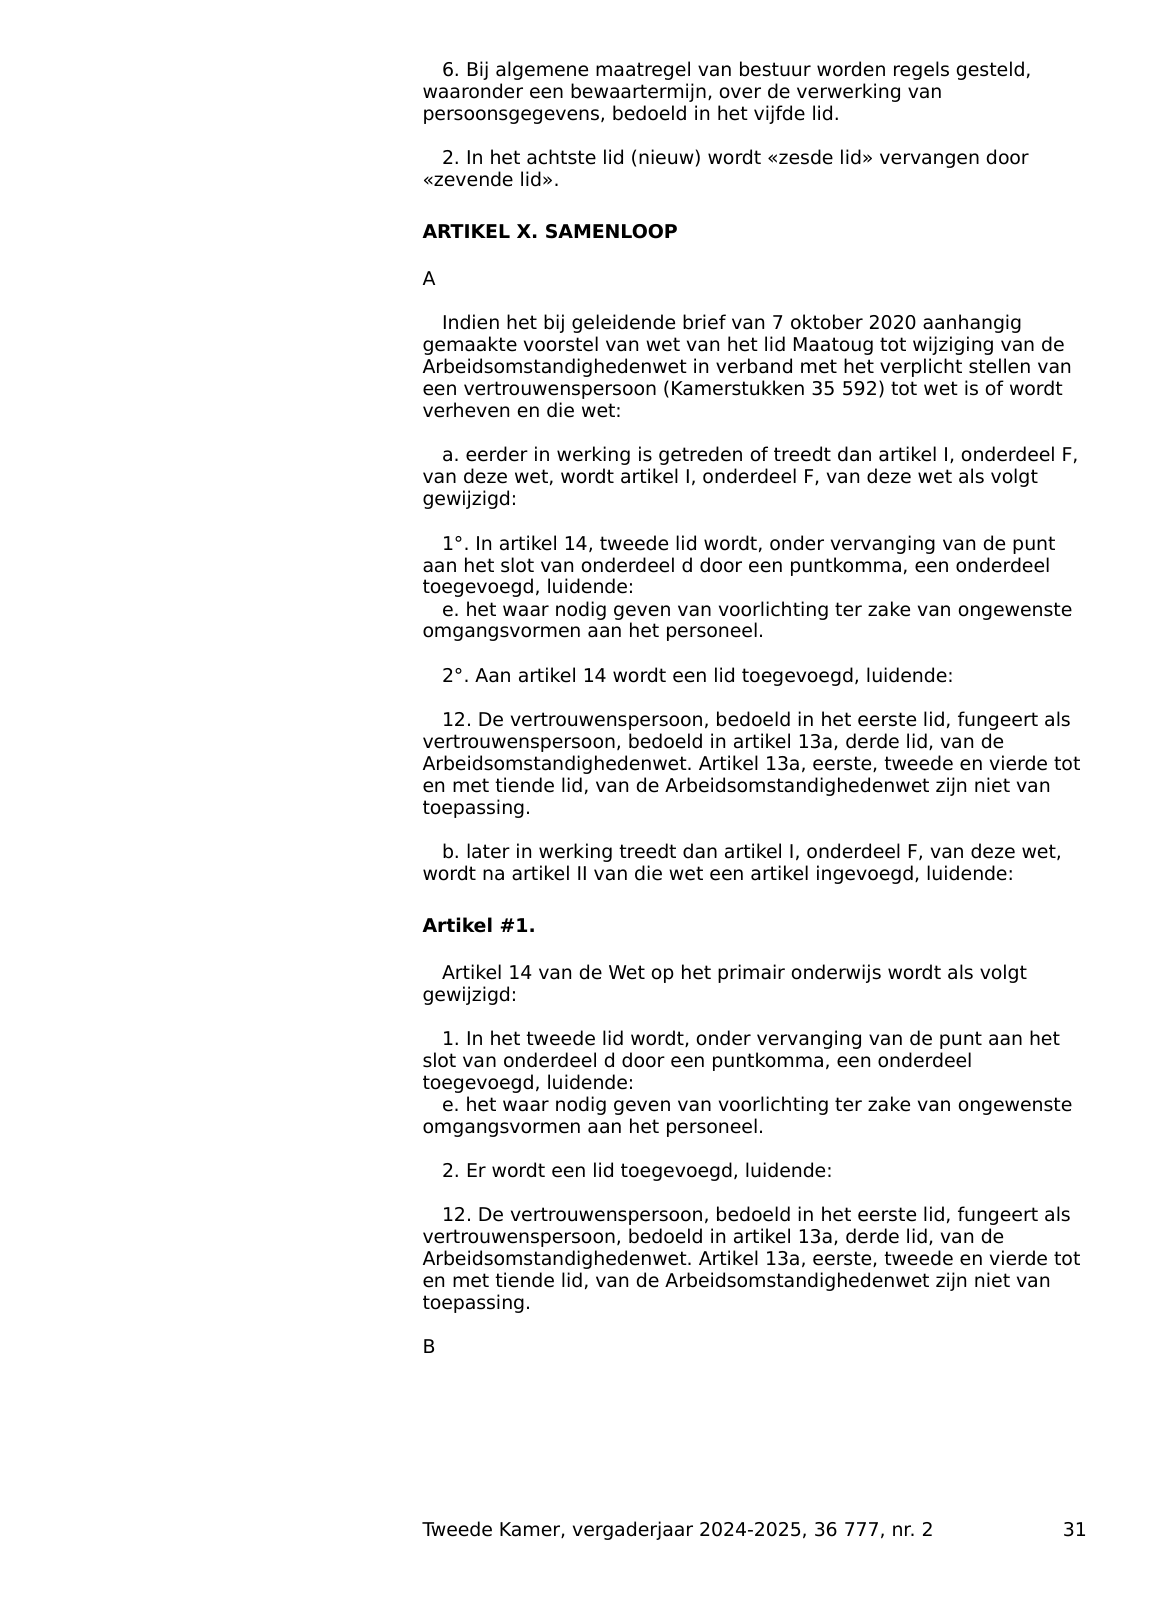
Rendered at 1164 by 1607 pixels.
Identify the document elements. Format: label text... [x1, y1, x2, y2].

text e. het waar nodig geven van voorlichting ter zake van ongewenste omgangsvormen aan het personeel. [422, 1094, 1087, 1138]
text Indien het bij geleidende brief van 7 oktober 2020 aanhangig gemaakte voorstel van wet van het lid Maatoug tot wijziging van de Arbeidsomstandighedenwet in verband met het verplicht stellen van een vertrouwenspersoon (Kamerstukken 35 592) tot wet is of wordt verheven en die wet: [422, 312, 1087, 422]
subtitle Artikel #1. [422, 915, 1087, 937]
text 12. De vertrouwenspersoon, bedoeld in het eerste lid, fungeert als vertrouwenspersoon, bedoeld in artikel 13a, derde lid, van de Arbeidsomstandighedenwet. Artikel 13a, eerste, tweede en vierde tot en met tiende lid, van de Arbeidsomstandighedenwet zijn niet van toepassing. [422, 709, 1087, 819]
text 2. In het achtste lid (nieuw) wordt «zesde lid» vervangen door «zevende lid». [422, 147, 1087, 191]
text 1°. In artikel 14, tweede lid wordt, onder vervanging van de punt aan het slot van onderdeel d door een puntkomma, een onderdeel toegevoegd, luidende: [422, 532, 1087, 598]
text e. het waar nodig geven van voorlichting ter zake van ongewenste omgangsvormen aan het personeel. [422, 598, 1087, 642]
text Artikel 14 van de Wet op het primair onderwijs wordt als volgt gewijzigd: [422, 962, 1087, 1006]
text a. eerder in werking is getreden of treedt dan artikel I, onderdeel F, van deze wet, wordt artikel I, onderdeel F, van deze wet als volgt gewijzigd: [422, 444, 1087, 510]
text 6. Bij algemene maatregel van bestuur worden regels gesteld, waaronder een bewaartermijn, over de verwerking van persoonsgegevens, bedoeld in het vijfde lid. [422, 59, 1087, 125]
text 2. Er wordt een lid toegevoegd, luidende: [422, 1160, 1087, 1182]
text b. later in werking treedt dan artikel I, onderdeel F, van deze wet, wordt na artikel II van die wet een artikel ingevoegd, luidende: [422, 841, 1087, 885]
text 2°. Aan artikel 14 wordt een lid toegevoegd, luidende: [422, 664, 1087, 687]
text B [422, 1336, 1087, 1358]
text 1. In het tweede lid wordt, onder vervanging van de punt aan het slot van onderdeel d door een puntkomma, een onderdeel toegevoegd, luidende: [422, 1028, 1087, 1094]
text A [422, 268, 1087, 290]
text 12. De vertrouwenspersoon, bedoeld in het eerste lid, fungeert als vertrouwenspersoon, bedoeld in artikel 13a, derde lid, van de Arbeidsomstandighedenwet. Artikel 13a, eerste, tweede en vierde tot en met tiende lid, van de Arbeidsomstandighedenwet zijn niet van toepassing. [422, 1204, 1087, 1314]
subtitle ARTIKEL X. SAMENLOOP [422, 221, 1087, 243]
